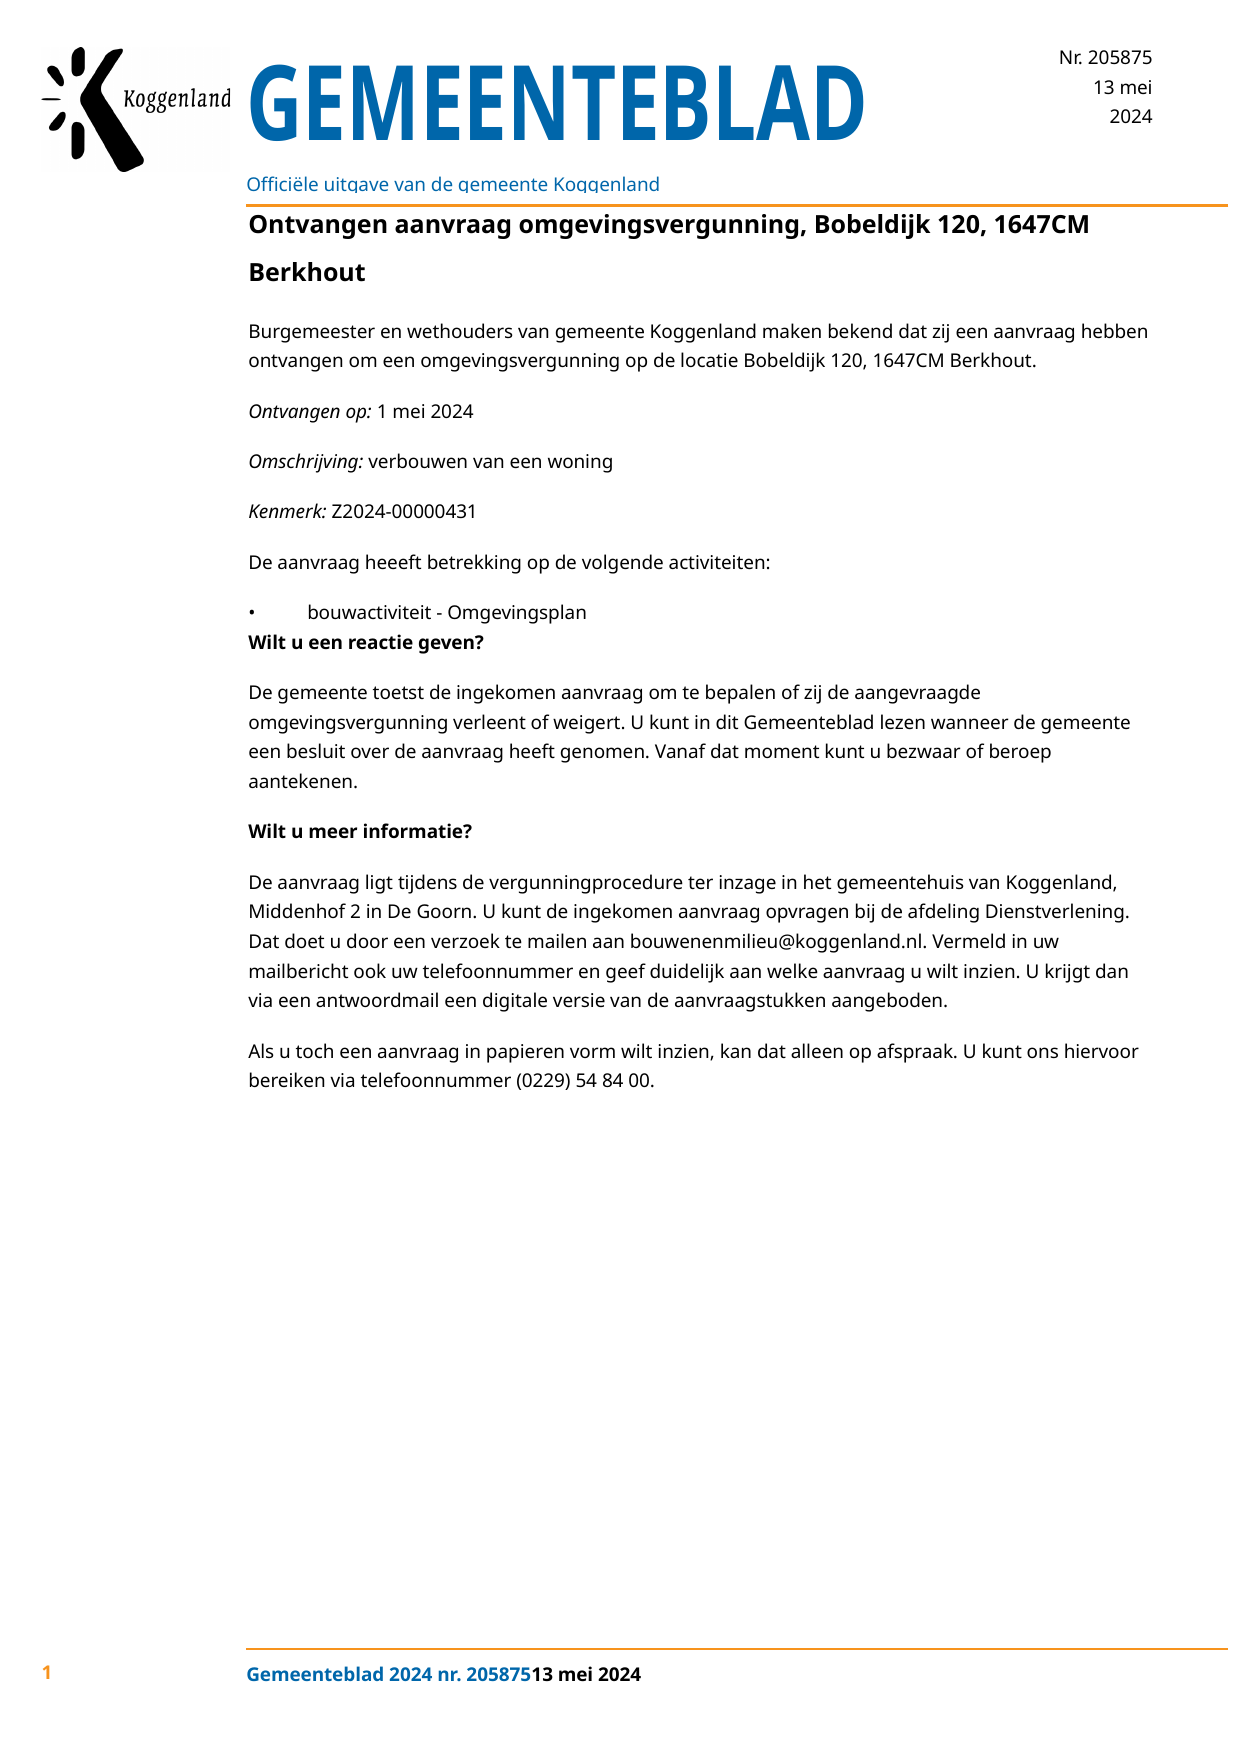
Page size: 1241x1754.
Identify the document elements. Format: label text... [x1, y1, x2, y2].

text Wilt u een reactie geven? [248, 629, 1152, 655]
text Ontvangen op: 1 mei 2024 [248, 398, 1152, 424]
text Ontvangen aanvraag omgevingsvergunning, Bobeldijk 120, 1647CM Berkhout [248, 207, 1152, 288]
text Burgemeester en wethouders van gemeente Koggenland maken bekend dat zij een aanvraag hebben ontvangen om een omgevingsvergunning op de locatie Bobeldijk 120, 1647CM Berkhout. [248, 318, 1152, 373]
text Omschrijving: verbouwen van een woning [248, 448, 1152, 474]
list bouwactiviteit - Omgevingsplan [248, 599, 1152, 625]
text De gemeente toetst de ingekomen aanvraag om te bepalen of zij de aangevraagde omgevingsvergunning verleent of weigert. U kunt in dit Gemeenteblad lezen wanneer de gemeente een besluit over de aanvraag heeft genomen. Vanaf dat moment kunt u bezwaar of beroep aantekenen. [248, 679, 1152, 794]
text Als u toch een aanvraag in papieren vorm wilt inzien, kan dat alleen op afspraak. U kunt ons hiervoor bereiken via telefoonnummer (0229) 54 84 00. [248, 1038, 1152, 1093]
text Wilt u meer informatie? [248, 819, 1152, 844]
text De aanvraag ligt tijdens de vergunningprocedure ter inzage in het gemeentehuis van Koggenland, Middenhof 2 in De Goorn. U kunt de ingekomen aanvraag opvragen bij de afdeling Dienstverlening. Dat doet u door een verzoek te mailen aan bouwenenmilieu@koggenland.nl. Vermeld in uw mailbericht ook uw telefoonnummer en geef duidelijk aan welke aanvraag u wilt inzien. U krijgt dan via een antwoordmail een digitale versie van de aanvraagstukken aangeboden. [248, 869, 1152, 1013]
text De aanvraag heeeft betrekking op de volgende activiteiten: [248, 549, 1152, 575]
text Kenmerk: Z2024-00000431 [248, 499, 1152, 524]
picture [41, 47, 231, 172]
